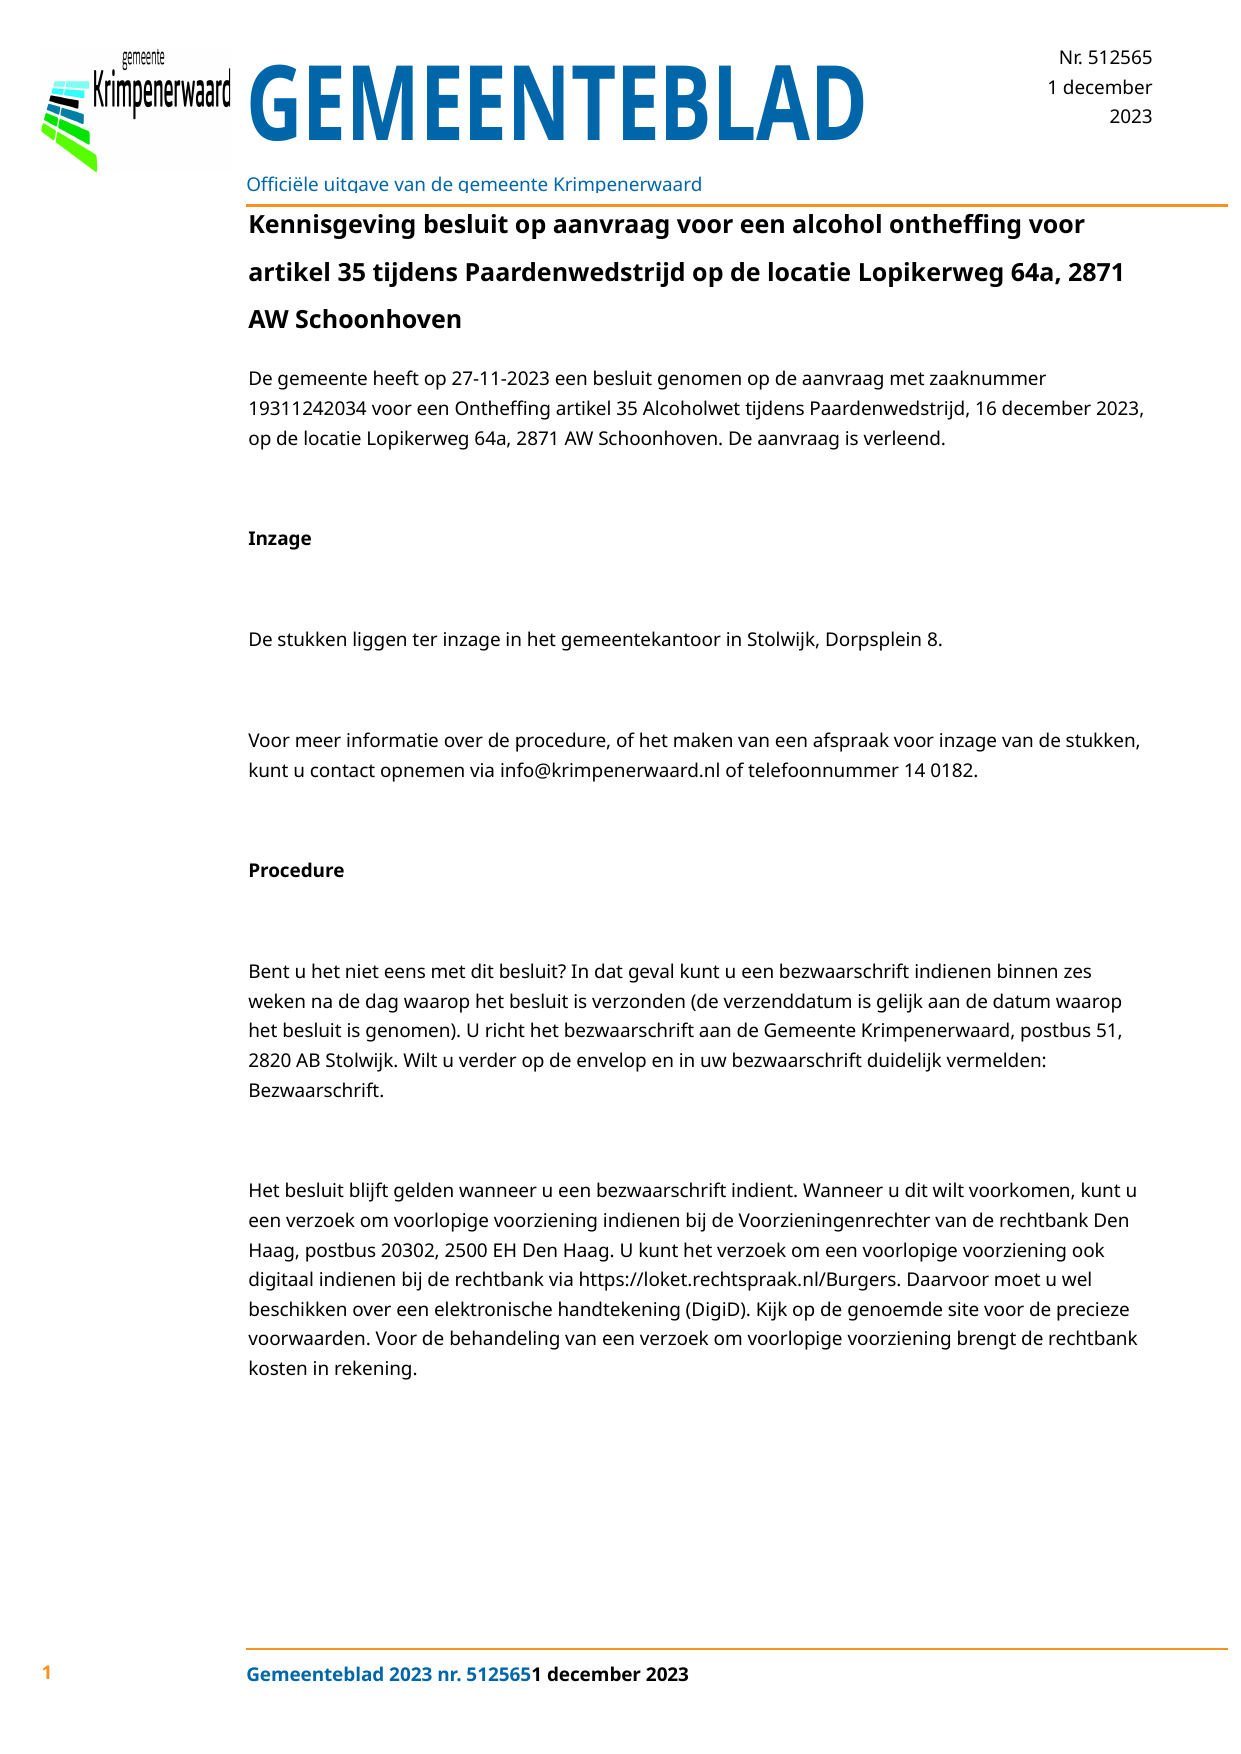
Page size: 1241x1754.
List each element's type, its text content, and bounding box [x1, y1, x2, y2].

picture [41, 47, 231, 172]
text Bent u het niet eens met dit besluit? In dat geval kunt u een bezwaarschrift indienen binnen zes weken na de dag waarop het besluit is verzonden (de verzenddatum is gelijk aan de datum waarop het besluit is genomen). U richt het bezwaarschrift aan de Gemeente Krimpenerwaard, postbus 51, 2820 AB Stolwijk. Wilt u verder op de envelop en in uw bezwaarschrift duidelijk vermelden: Bezwaarschrift. [248, 958, 1152, 1102]
text Inzage [248, 526, 1152, 551]
text Procedure [248, 858, 1152, 883]
text De gemeente heeft op 27-11-2023 een besluit genomen op de aanvraag met zaaknummer 19311242034 voor een Ontheffing artikel 35 Alcoholwet tijdens Paardenwedstrijd, 16 december 2023, op de locatie Lopikerweg 64a, 2871 AW Schoonhoven. De aanvraag is verleend. [248, 366, 1152, 450]
text De stukken liggen ter inzage in het gemeentekantoor in Stolwijk, Dorpsplein 8. [248, 626, 1152, 652]
text Het besluit blijft gelden wanneer u een bezwaarschrift indient. Wanneer u dit wilt voorkomen, kunt u een verzoek om voorlopige voorziening indienen bij de Voorzieningenrechter van de rechtbank Den Haag, postbus 20302, 2500 EH Den Haag. U kunt het verzoek om een voorlopige voorziening ook digitaal indienen bij de rechtbank via https://loket.rechtspraak.nl/Burgers. Daarvoor moet u wel beschikken over een elektronische handtekening (DigiD). Kijk op de genoemde site voor de precieze voorwaarden. Voor de behandeling van een verzoek om voorlopige voorziening brengt de rechtbank kosten in rekening. [248, 1178, 1152, 1381]
text Kennisgeving besluit op aanvraag voor een alcohol ontheffing voor artikel 35 tijdens Paardenwedstrijd op de locatie Lopikerweg 64a, 2871 AW Schoonhoven [248, 207, 1152, 336]
text Voor meer informatie over de procedure, of het maken van een afspraak voor inzage van de stukken, kunt u contact opnemen via info@krimpenerwaard.nl of telefoonnummer 14 0182. [248, 727, 1152, 782]
